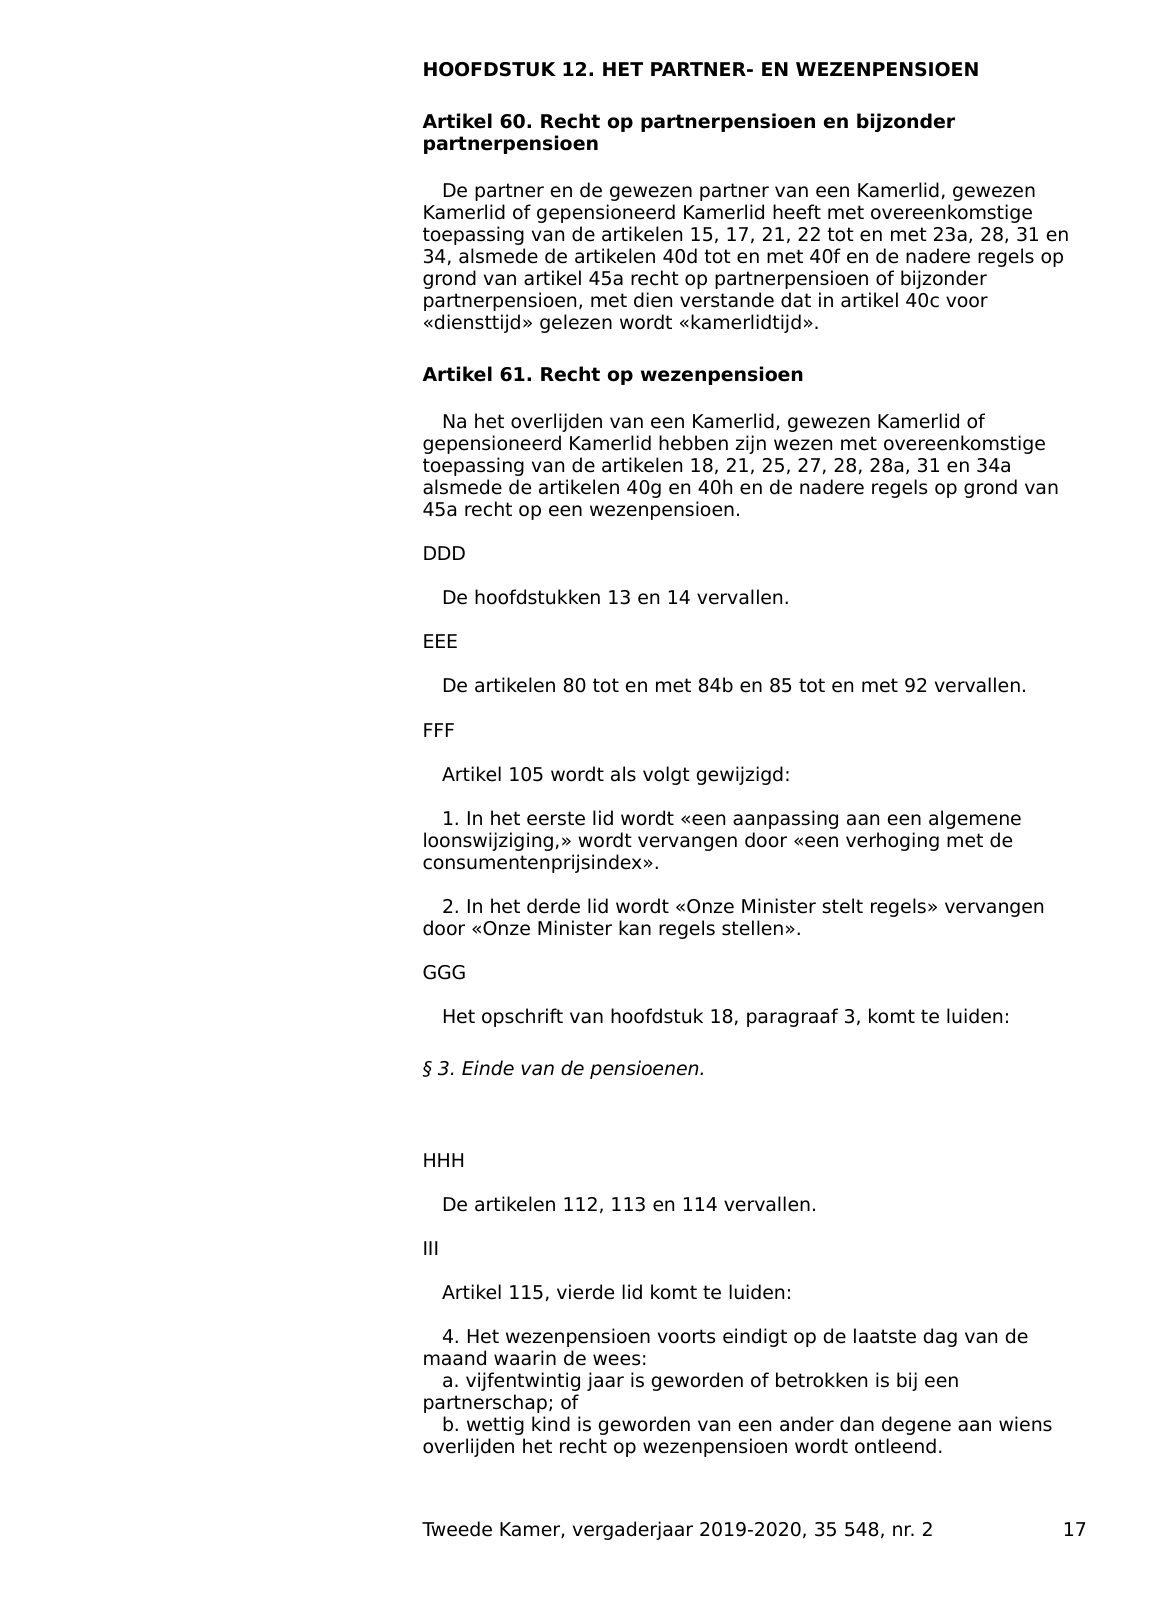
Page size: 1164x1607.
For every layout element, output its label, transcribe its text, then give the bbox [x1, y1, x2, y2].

subtitle Artikel 60. Recht op partnerpensioen en bijzonder partnerpensioen [422, 111, 1087, 155]
text De artikelen 112, 113 en 114 vervallen. [422, 1194, 1087, 1216]
text De artikelen 80 tot en met 84b en 85 tot en met 92 vervallen. [422, 675, 1087, 697]
text 1. In het eerste lid wordt «een aanpassing aan een algemene loonswijziging,» wordt vervangen door «een verhoging met de consumentenprijsindex». [422, 808, 1087, 874]
subtitle § 3. Einde van de pensioenen. [422, 1058, 1087, 1080]
subtitle Artikel 61. Recht op wezenpensioen [422, 364, 1087, 386]
text b. wettig kind is geworden van een ander dan degene aan wiens overlijden het recht op wezenpensioen wordt ontleend. [422, 1414, 1087, 1458]
text De hoofdstukken 13 en 14 vervallen. [422, 587, 1087, 609]
text 2. In het derde lid wordt «Onze Minister stelt regels» vervangen door «Onze Minister kan regels stellen». [422, 896, 1087, 940]
text 4. Het wezenpensioen voorts eindigt op de laatste dag van de maand waarin de wees: [422, 1326, 1087, 1370]
text DDD [422, 543, 1087, 565]
text Artikel 115, vierde lid komt te luiden: [422, 1282, 1087, 1304]
subtitle HOOFDSTUK 12. HET PARTNER- EN WEZENPENSIOEN [422, 59, 1087, 81]
text HHH [422, 1149, 1087, 1171]
text De partner en de gewezen partner van een Kamerlid, gewezen Kamerlid of gepensioneerd Kamerlid heeft met overeenkomstige toepassing van de artikelen 15, 17, 21, 22 tot en met 23a, 28, 31 en 34, alsmede de artikelen 40d tot en met 40f en de nadere regels op grond van artikel 45a recht op partnerpensioen of bijzonder partnerpensioen, met dien verstande dat in artikel 40c voor «diensttijd» gelezen wordt «kamerlidtijd». [422, 180, 1087, 334]
text Het opschrift van hoofdstuk 18, paragraaf 3, komt te luiden: [422, 1006, 1087, 1028]
text FFF [422, 719, 1087, 742]
text Artikel 105 wordt als volgt gewijzigd: [422, 764, 1087, 786]
text EEE [422, 631, 1087, 653]
text Na het overlijden van een Kamerlid, gewezen Kamerlid of gepensioneerd Kamerlid hebben zijn wezen met overeenkomstige toepassing van de artikelen 18, 21, 25, 27, 28, 28a, 31 en 34a alsmede de artikelen 40g en 40h en de nadere regels op grond van 45a recht op een wezenpensioen. [422, 411, 1087, 521]
text GGG [422, 962, 1087, 984]
text III [422, 1238, 1087, 1260]
text a. vijfentwintig jaar is geworden of betrokken is bij een partnerschap; of [422, 1370, 1087, 1414]
